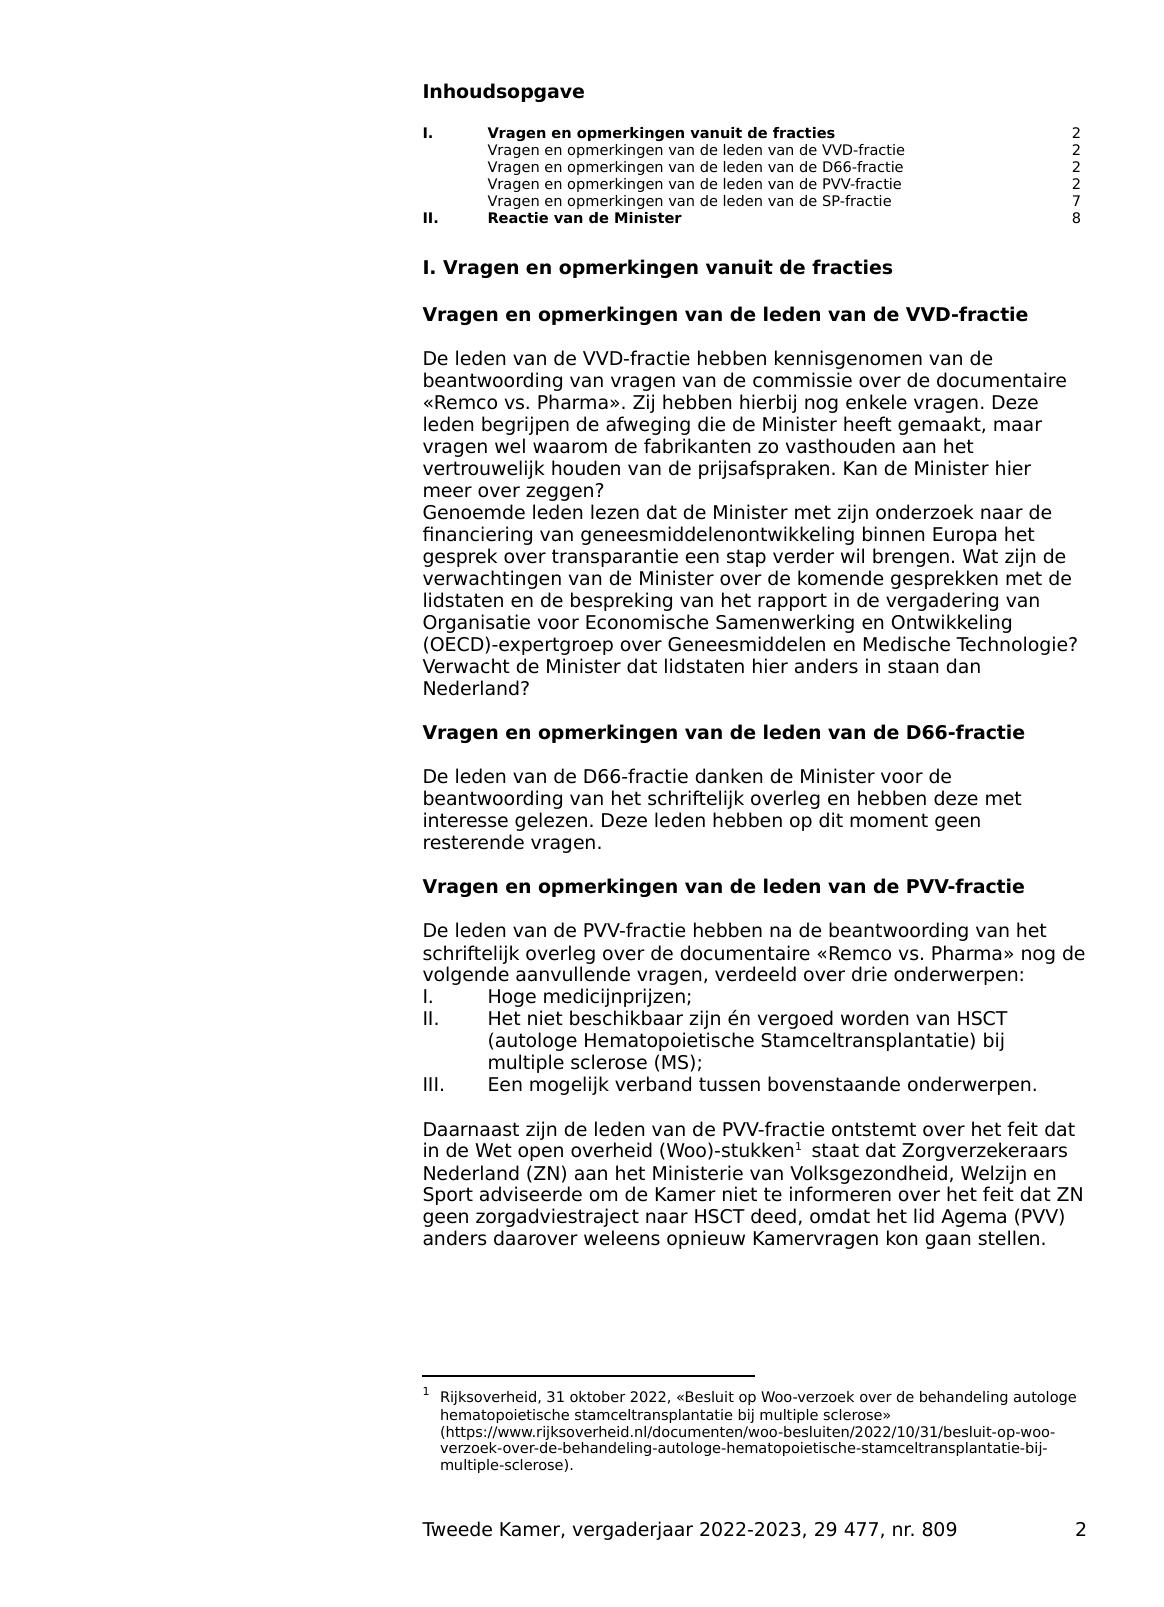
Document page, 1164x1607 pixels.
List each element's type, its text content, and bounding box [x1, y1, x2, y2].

text II. Het niet beschikbaar zijn én vergoed worden van HSCT (autologe Hematopoietische Stamceltransplantatie) bij multiple sclerose (MS); [422, 1008, 1087, 1074]
text III. Een mogelijk verband tussen bovenstaande onderwerpen. [422, 1074, 1087, 1096]
subtitle Vragen en opmerkingen van de leden van de PVV-fractie [422, 876, 1087, 898]
table_cell [422, 159, 481, 176]
text De leden van de D66-fractie danken de Minister voor de beantwoording van het schriftelijk overleg en hebben deze met interesse gelezen. Deze leden hebben op dit moment geen resterende vragen. [422, 766, 1087, 854]
table_cell 8 [1013, 210, 1087, 227]
table_cell Vragen en opmerkingen van de leden van de D66-fractie [481, 159, 1013, 176]
text Rijksoverheid, 31 oktober 2022, «Besluit op Woo-verzoek over de behandeling autologe hematopoietische stamceltransplantatie bij multiple sclerose» (https://www.rijksoverheid.nl/documenten/woo-besluiten/2022/10/31/besluit-op-woo-verzoek-over-de-behandeling-autologe-hematopoietische-stamceltransplantatie-bij-multiple-sclerose). [422, 1385, 1087, 1474]
table_cell [422, 142, 481, 159]
subtitle Vragen en opmerkingen van de leden van de D66-fractie [422, 722, 1087, 744]
table_cell 2 [1013, 159, 1087, 176]
table_header I. [422, 125, 481, 142]
table_cell 7 [1013, 193, 1087, 210]
text Genoemde leden lezen dat de Minister met zijn onderzoek naar de financiering van geneesmiddelenontwikkeling binnen Europa het gesprek over transparantie een stap verder wil brengen. Wat zijn de verwachtingen van de Minister over de komende gesprekken met de lidstaten en de bespreking van het rapport in de vergadering van Organisatie voor Economische Samenwerking en Ontwikkeling (OECD)-expertgroep over Geneesmiddelen en Medische Technologie? Verwacht de Minister dat lidstaten hier anders in staan dan Nederland? [422, 502, 1087, 700]
table_cell [422, 176, 481, 193]
subtitle Vragen en opmerkingen van de leden van de VVD-fractie [422, 304, 1087, 326]
table_cell 2 [1013, 176, 1087, 193]
subtitle Inhoudsopgave [422, 81, 1087, 103]
subtitle I. Vragen en opmerkingen vanuit de fracties [422, 257, 1087, 279]
table_cell Vragen en opmerkingen van de leden van de VVD-fractie [481, 142, 1013, 159]
table_header Vragen en opmerkingen vanuit de fracties [481, 125, 1013, 142]
table_cell II. [422, 210, 481, 227]
text De leden van de PVV-fractie hebben na de beantwoording van het schriftelijk overleg over de documentaire «Remco vs. Pharma» nog de volgende aanvullende vragen, verdeeld over drie onderwerpen: [422, 920, 1087, 986]
text I. Hoge medicijnprijzen; [422, 986, 1087, 1008]
text De leden van de VVD-fractie hebben kennisgenomen van de beantwoording van vragen van de commissie over de documentaire «Remco vs. Pharma». Zij hebben hierbij nog enkele vragen. Deze leden begrijpen de afweging die de Minister heeft gemaakt, maar vragen wel waarom de fabrikanten zo vasthouden aan het vertrouwelijk houden van de prijsafspraken. Kan de Minister hier meer over zeggen? [422, 348, 1087, 502]
table_cell Vragen en opmerkingen van de leden van de PVV-fractie [481, 176, 1013, 193]
table_cell [422, 193, 481, 210]
table_cell Reactie van de Minister [481, 210, 1013, 227]
table_header 2 [1013, 125, 1087, 142]
table_cell 2 [1013, 142, 1087, 159]
table_cell Vragen en opmerkingen van de leden van de SP-fractie [481, 193, 1013, 210]
text Daarnaast zijn de leden van de PVV-fractie ontstemt over het feit dat in de Wet open overheid (Woo)-stukken staat dat Zorgverzekeraars Nederland (ZN) aan het Ministerie van Volksgezondheid, Welzijn en Sport adviseerde om de Kamer niet te informeren over het feit dat ZN geen zorgadviestraject naar HSCT deed, omdat het lid Agema (PVV) anders daarover weleens opnieuw Kamervragen kon gaan stellen. [422, 1118, 1087, 1250]
